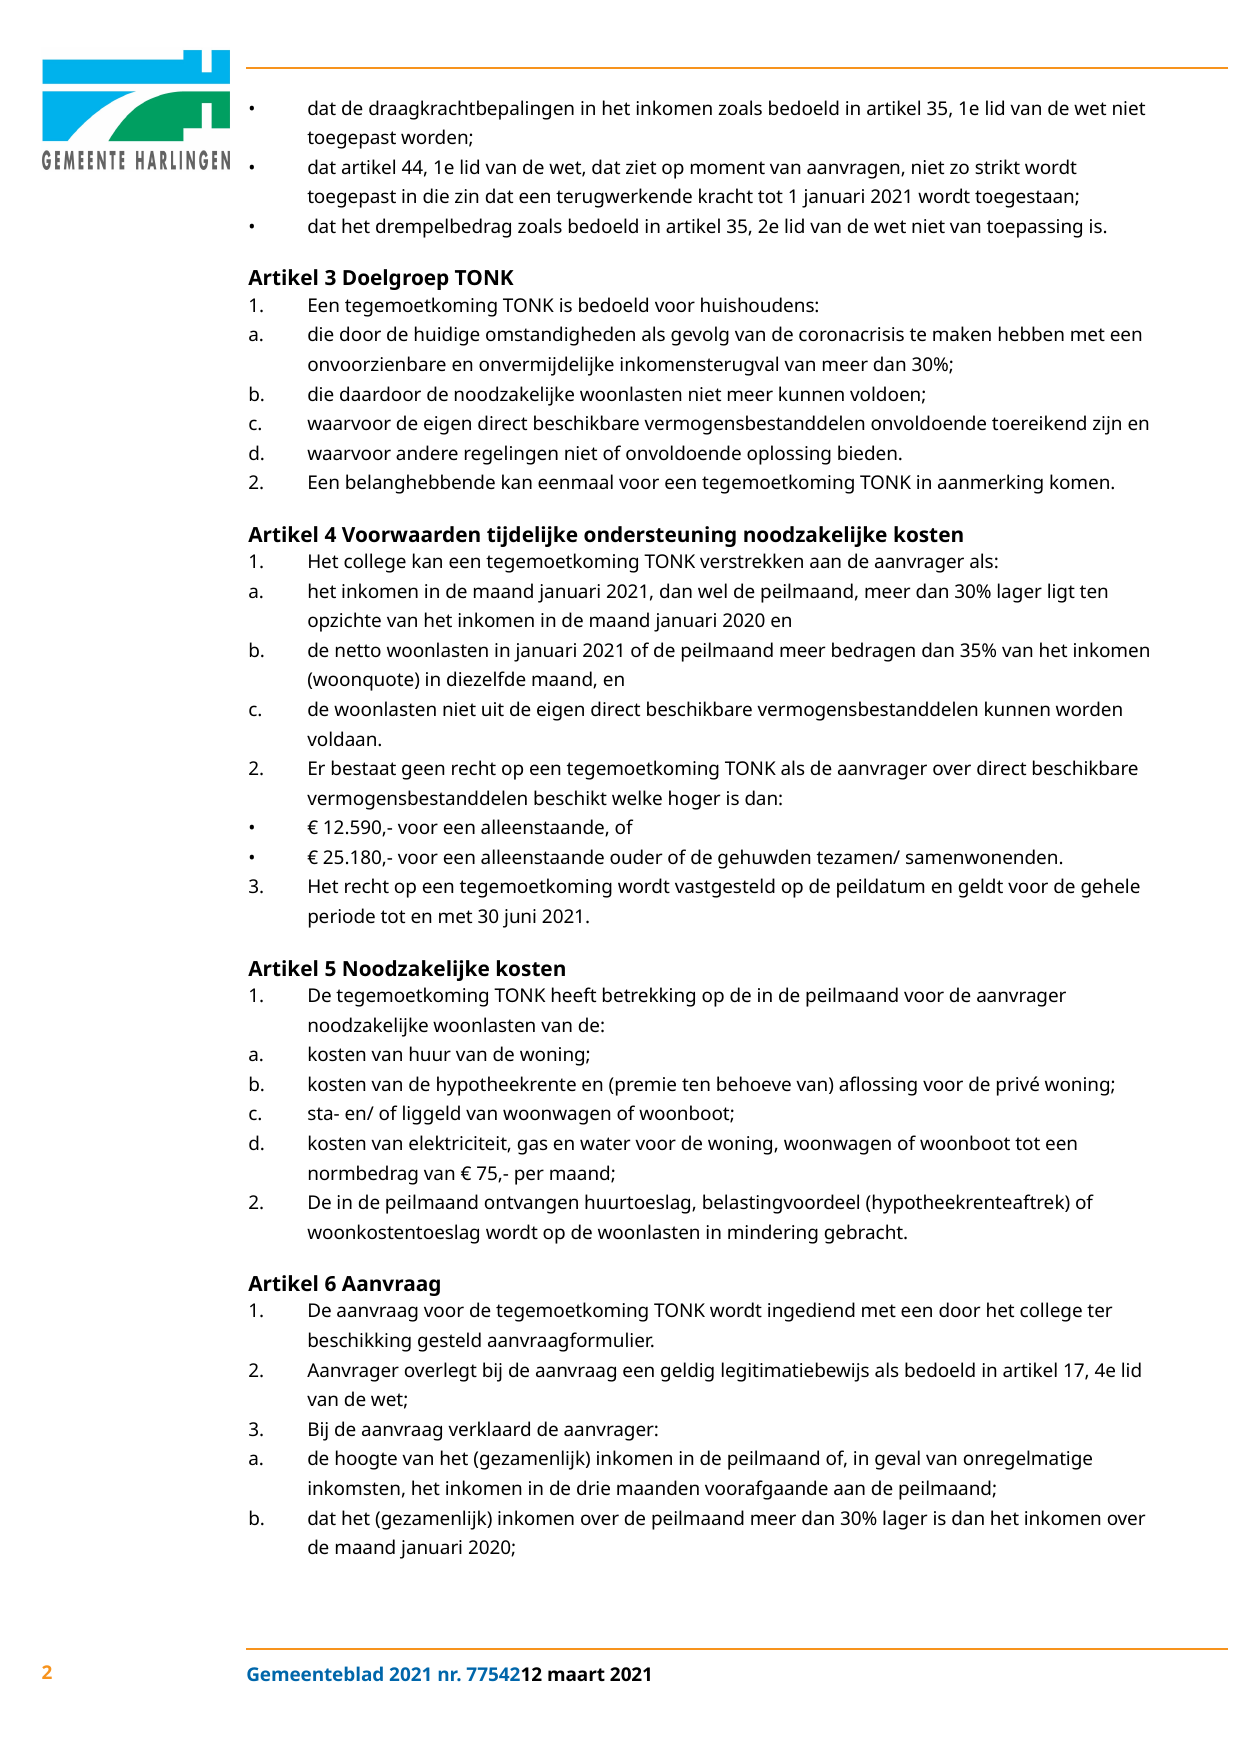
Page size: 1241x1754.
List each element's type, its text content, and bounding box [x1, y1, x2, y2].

list de hoogte van het (gezamenlijk) inkomen in de peilmaand of, in geval van onregelmatige inkomsten, het inkomen in de drie maanden voorafgaande aan de peilmaand; [248, 1446, 1152, 1501]
list kosten van de hypotheekrente en (premie ten behoeve van) aflossing voor de privé woning; [248, 1071, 1152, 1097]
list sta- en/ of liggeld van woonwagen of woonboot; [248, 1101, 1152, 1126]
list die door de huidige omstandigheden als gevolg van de coronacrisis te maken hebben met een onvoorzienbare en onvermijdelijke inkomensterugval van meer dan 30%; [248, 322, 1152, 377]
list Het recht op een tegemoetkoming wordt vastgesteld op de peildatum en geldt voor de gehele periode tot en met 30 juni 2021. [248, 874, 1152, 929]
list € 25.180,- voor een alleenstaande ouder of de gehuwden tezamen/ samenwonenden. [248, 844, 1152, 870]
text Artikel 4 Voorwaarden tijdelijke ondersteuning noodzakelijke kosten [248, 520, 1152, 548]
list € 12.590,- voor een alleenstaande, of [248, 814, 1152, 840]
list waarvoor de eigen direct beschikbare vermogensbestanddelen onvoldoende toereikend zijn en [248, 410, 1152, 436]
list de netto woonlasten in januari 2021 of de peilmaand meer bedragen dan 35% van het inkomen (woonquote) in diezelfde maand, en [248, 637, 1152, 692]
list dat artikel 44, 1e lid van de wet, dat ziet op moment van aanvragen, niet zo strikt wordt toegepast in die zin dat een terugwerkende kracht tot 1 januari 2021 wordt toegestaan; [248, 154, 1152, 209]
list de woonlasten niet uit de eigen direct beschikbare vermogensbestanddelen kunnen worden voldaan. [248, 696, 1152, 752]
list kosten van huur van de woning; [248, 1041, 1152, 1067]
list dat het (gezamenlijk) inkomen over de peilmaand meer dan 30% lager is dan het inkomen over de maand januari 2020; [248, 1505, 1152, 1560]
picture [41, 47, 231, 172]
list De tegemoetkoming TONK heeft betrekking op de in de peilmaand voor de aanvrager noodzakelijke woonlasten van de: [248, 982, 1152, 1037]
list waarvoor andere regelingen niet of onvoldoende oplossing bieden. [248, 440, 1152, 466]
list Een tegemoetkoming TONK is bedoeld voor huishoudens: [248, 292, 1152, 318]
list kosten van elektriciteit, gas en water voor de woning, woonwagen of woonboot tot een normbedrag van € 75,- per maand; [248, 1130, 1152, 1185]
text Artikel 3 Doelgroep TONK [248, 263, 1152, 292]
text Artikel 6 Aanvraag [248, 1269, 1152, 1298]
list die daardoor de noodzakelijke woonlasten niet meer kunnen voldoen; [248, 381, 1152, 406]
list Bij de aanvraag verklaard de aanvrager: [248, 1416, 1152, 1442]
list het inkomen in de maand januari 2021, dan wel de peilmaand, meer dan 30% lager ligt ten opzichte van het inkomen in de maand januari 2020 en [248, 578, 1152, 633]
list Een belanghebbende kan eenmaal voor een tegemoetkoming TONK in aanmerking komen. [248, 469, 1152, 495]
list De aanvraag voor de tegemoetkoming TONK wordt ingediend met een door het college ter beschikking gesteld aanvraagformulier. [248, 1298, 1152, 1353]
list Er bestaat geen recht op een tegemoetkoming TONK als de aanvrager over direct beschikbare vermogensbestanddelen beschikt welke hoger is dan: [248, 755, 1152, 811]
list dat het drempelbedrag zoals bedoeld in artikel 35, 2e lid van de wet niet van toepassing is. [248, 213, 1152, 239]
list Het college kan een tegemoetkoming TONK verstrekken aan de aanvrager als: [248, 548, 1152, 574]
text Artikel 5 Noodzakelijke kosten [248, 954, 1152, 982]
list De in de peilmaand ontvangen huurtoeslag, belastingvoordeel (hypotheekrenteaftrek) of woonkostentoeslag wordt op de woonlasten in mindering gebracht. [248, 1189, 1152, 1244]
list Aanvrager overlegt bij de aanvraag een geldig legitimatiebewijs als bedoeld in artikel 17, 4e lid van de wet; [248, 1357, 1152, 1412]
list dat de draagkrachtbepalingen in het inkomen zoals bedoeld in artikel 35, 1e lid van de wet niet toegepast worden; [248, 95, 1152, 150]
